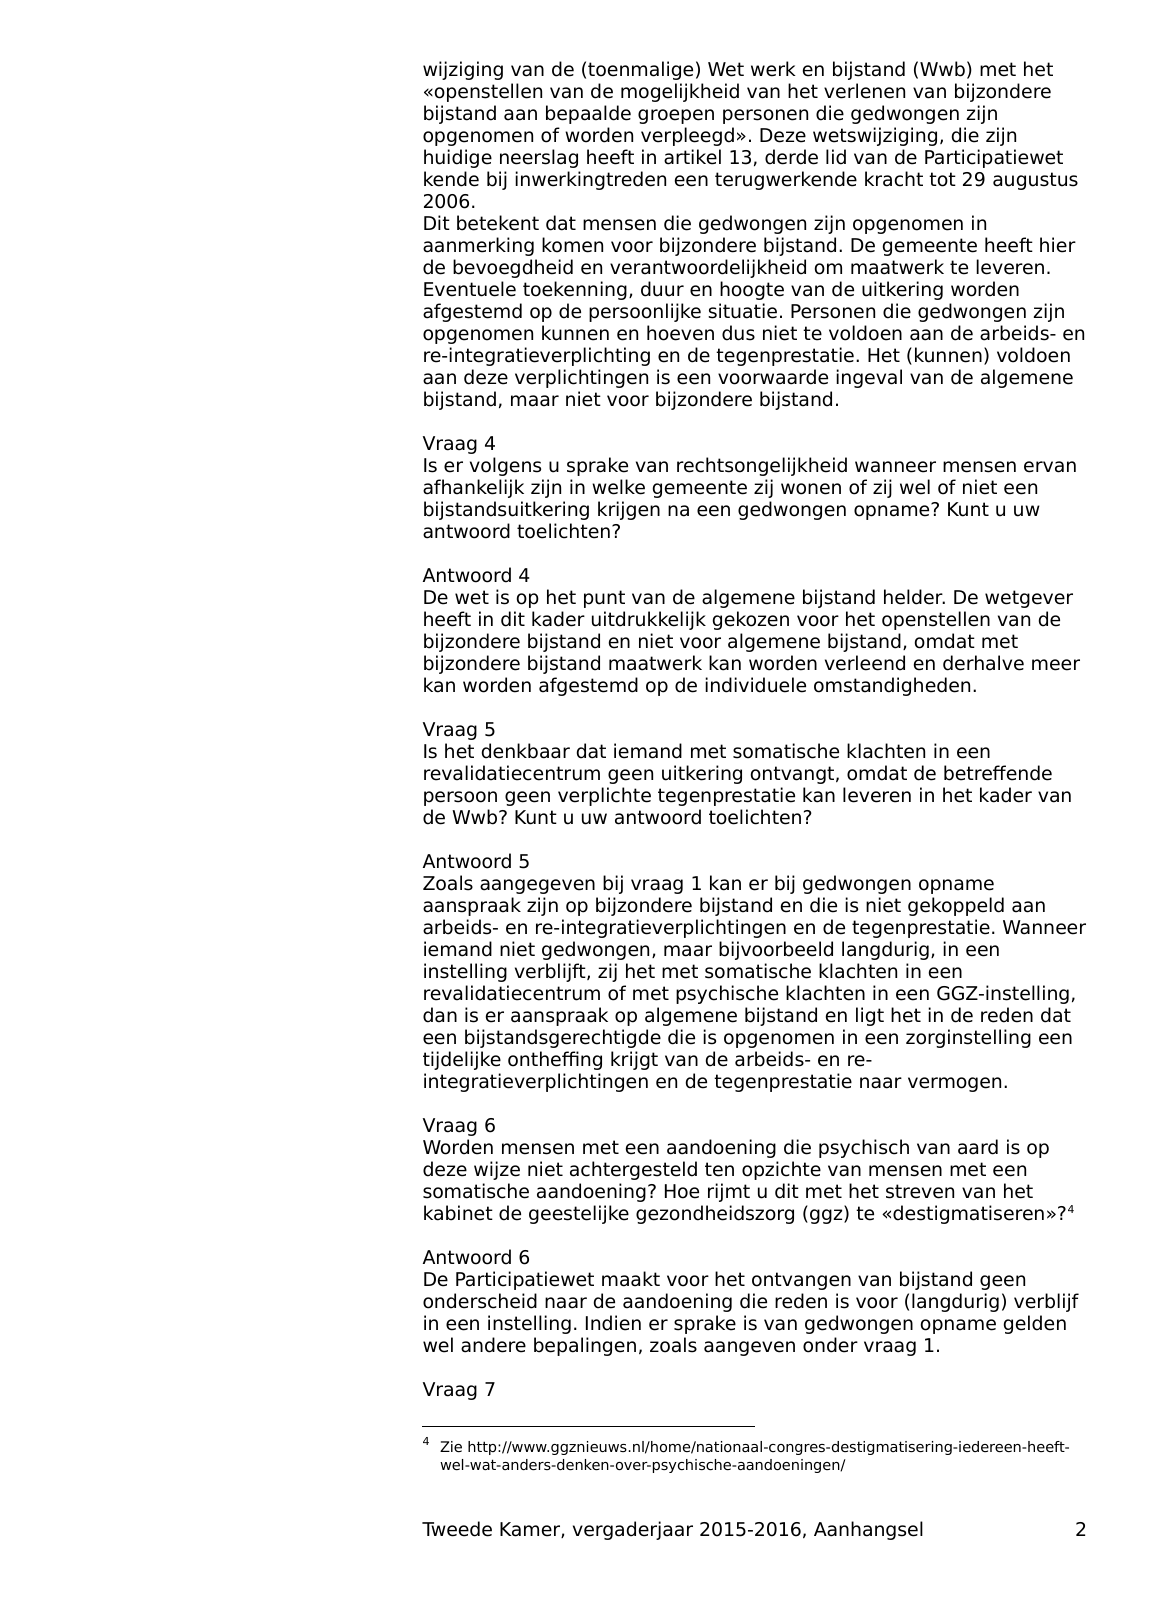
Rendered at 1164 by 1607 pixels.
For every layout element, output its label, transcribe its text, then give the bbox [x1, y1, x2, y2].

text wijziging van de (toenmalige) Wet werk en bijstand (Wwb) met het «openstellen van de mogelijkheid van het verlenen van bijzondere bijstand aan bepaalde groepen personen die gedwongen zijn opgenomen of worden verpleegd». Deze wetswijziging, die zijn huidige neerslag heeft in artikel 13, derde lid van de Participatiewet kende bij inwerkingtreden een terugwerkende kracht tot 29 augustus 2006. [422, 59, 1087, 213]
text De Participatiewet maakt voor het ontvangen van bijstand geen onderscheid naar de aandoening die reden is voor (langdurig) verblijf in een instelling. Indien er sprake is van gedwongen opname gelden wel andere bepalingen, zoals aangeven onder vraag 1. [422, 1269, 1087, 1357]
text De wet is op het punt van de algemene bijstand helder. De wetgever heeft in dit kader uitdrukkelijk gekozen voor het openstellen van de bijzondere bijstand en niet voor algemene bijstand, omdat met bijzondere bijstand maatwerk kan worden verleend en derhalve meer kan worden afgestemd op de individuele omstandigheden. [422, 587, 1087, 697]
text Zoals aangegeven bij vraag 1 kan er bij gedwongen opname aanspraak zijn op bijzondere bijstand en die is niet gekoppeld aan arbeids- en re-integratieverplichtingen en de tegenprestatie. Wanneer iemand niet gedwongen, maar bijvoorbeeld langdurig, in een instelling verblijft, zij het met somatische klachten in een revalidatiecentrum of met psychische klachten in een GGZ-instelling, dan is er aanspraak op algemene bijstand en ligt het in de reden dat een bijstandsgerechtigde die is opgenomen in een zorginstelling een tijdelijke ontheffing krijgt van de arbeids- en re-integratieverplichtingen en de tegenprestatie naar vermogen. [422, 873, 1087, 1093]
text Vraag 4 [422, 433, 1087, 455]
text Vraag 6 [422, 1115, 1087, 1137]
text Vraag 5 [422, 719, 1087, 741]
text Antwoord 6 [422, 1247, 1087, 1269]
text Is het denkbaar dat iemand met somatische klachten in een revalidatiecentrum geen uitkering ontvangt, omdat de betreffende persoon geen verplichte tegenprestatie kan leveren in het kader van de Wwb? Kunt u uw antwoord toelichten? [422, 741, 1087, 829]
text Worden mensen met een aandoening die psychisch van aard is op deze wijze niet achtergesteld ten opzichte van mensen met een somatische aandoening? Hoe rijmt u dit met het streven van het kabinet de geestelijke gezondheidszorg (ggz) te «destigmatiseren»? [422, 1137, 1087, 1225]
text Dit betekent dat mensen die gedwongen zijn opgenomen in aanmerking komen voor bijzondere bijstand. De gemeente heeft hier de bevoegdheid en verantwoordelijkheid om maatwerk te leveren. Eventuele toekenning, duur en hoogte van de uitkering worden afgestemd op de persoonlijke situatie. Personen die gedwongen zijn opgenomen kunnen en hoeven dus niet te voldoen aan de arbeids- en re-integratieverplichting en de tegenprestatie. Het (kunnen) voldoen aan deze verplichtingen is een voorwaarde ingeval van de algemene bijstand, maar niet voor bijzondere bijstand. [422, 213, 1087, 411]
text Vraag 7 [422, 1379, 1087, 1401]
text Antwoord 5 [422, 851, 1087, 873]
text Is er volgens u sprake van rechtsongelijkheid wanneer mensen ervan afhankelijk zijn in welke gemeente zij wonen of zij wel of niet een bijstandsuitkering krijgen na een gedwongen opname? Kunt u uw antwoord toelichten? [422, 455, 1087, 543]
text Zie http://www.ggznieuws.nl/home/nationaal-congres-destigmatisering-iedereen-heeft-wel-wat-anders-denken-over-psychische-aandoeningen/ [422, 1435, 1087, 1474]
text Antwoord 4 [422, 565, 1087, 587]
